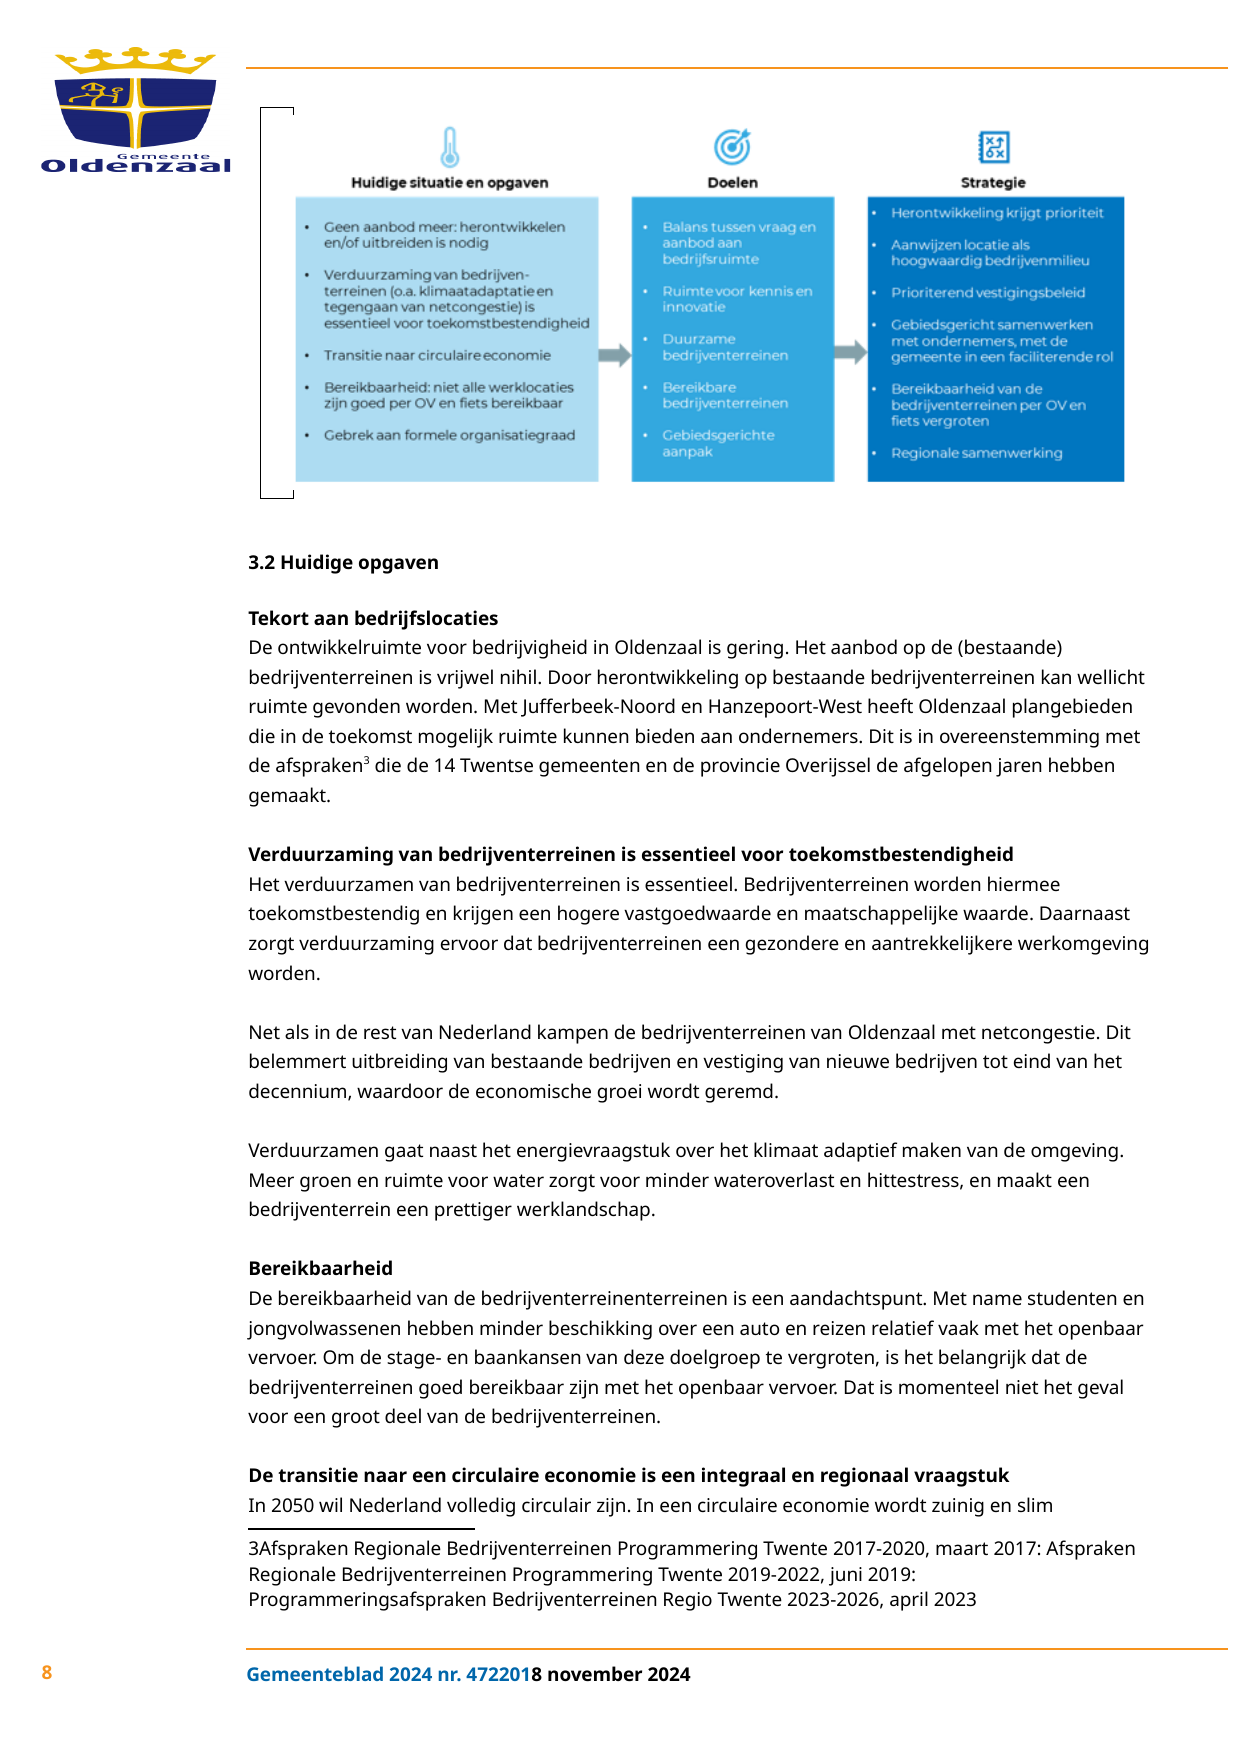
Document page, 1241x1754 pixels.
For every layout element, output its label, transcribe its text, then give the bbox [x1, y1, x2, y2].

text Afspraken Regionale Bedrijventerreinen Programmering Twente 2017-2020, maart 2017: Afspraken Regionale Bedrijventerreinen Programmering Twente 2019-2022, juni 2019: Programmeringsafspraken Bedrijventerreinen Regio Twente 2023-2026, april 2023 [248, 1535, 1152, 1612]
text De transitie naar een circulaire economie is een integraal en regionaal vraagstuk [248, 1463, 1152, 1488]
text Net als in de rest van Nederland kampen de bedrijventerreinen van Oldenzaal met netcongestie. Dit belemmert uitbreiding van bestaande bedrijven en vestiging van nieuwe bedrijven tot eind van het decennium, waardoor de economische groei wordt geremd. [248, 1019, 1152, 1104]
picture [41, 47, 231, 172]
text 3.2 Huidige opgaven [248, 549, 1152, 575]
text Bereikbaarheid [248, 1256, 1152, 1281]
text Tekort aan bedrijfslocaties [248, 605, 1152, 630]
text De ontwikkelruimte voor bedrijvigheid in Oldenzaal is gering. Het aanbod op de (bestaande) bedrijventerreinen is vrijwel nihil. Door herontwikkeling op bestaande bedrijventerreinen kan wellicht ruimte gevonden worden. Met Jufferbeek-Noord en Hanzepoort-West heeft Oldenzaal plangebieden die in de toekomst mogelijk ruimte kunnen bieden aan ondernemers. Dit is in overeenstemming met de afspraken die de 14 Twentse gemeenten en de provincie Overijssel de afgelopen jaren hebben gemaakt. [248, 634, 1152, 808]
text De bereikbaarheid van de bedrijventerreinenterreinen is een aandachtspunt. Met name studenten en jongvolwassenen hebben minder beschikking over een auto en reizen relatief vaak met het openbaar vervoer. Om de stage- en baankansen van deze doelgroep te vergroten, is het belangrijk dat de bedrijventerreinen goed bereikbaar zijn met het openbaar vervoer. Dat is momenteel niet het geval voor een groot deel van de bedrijventerreinen. [248, 1285, 1152, 1429]
picture [268, 115, 1155, 490]
text Het verduurzamen van bedrijventerreinen is essentieel. Bedrijventerreinen worden hiermee toekomstbestendig en krijgen een hogere vastgoedwaarde en maatschappelijke waarde. Daarnaast zorgt verduurzaming ervoor dat bedrijventerreinen een gezondere en aantrekkelijkere werkomgeving worden. [248, 871, 1152, 985]
text In 2050 wil Nederland volledig circulair zijn. In een circulaire economie wordt zuinig en slim [248, 1492, 1152, 1518]
text Verduurzamen gaat naast het energievraagstuk over het klimaat adaptief maken van de omgeving. Meer groen en ruimte voor water zorgt voor minder wateroverlast en hittestress, en maakt een bedrijventerrein een prettiger werklandschap. [248, 1137, 1152, 1222]
text Verduurzaming van bedrijventerreinen is essentieel voor toekomstbestendigheid [248, 841, 1152, 867]
